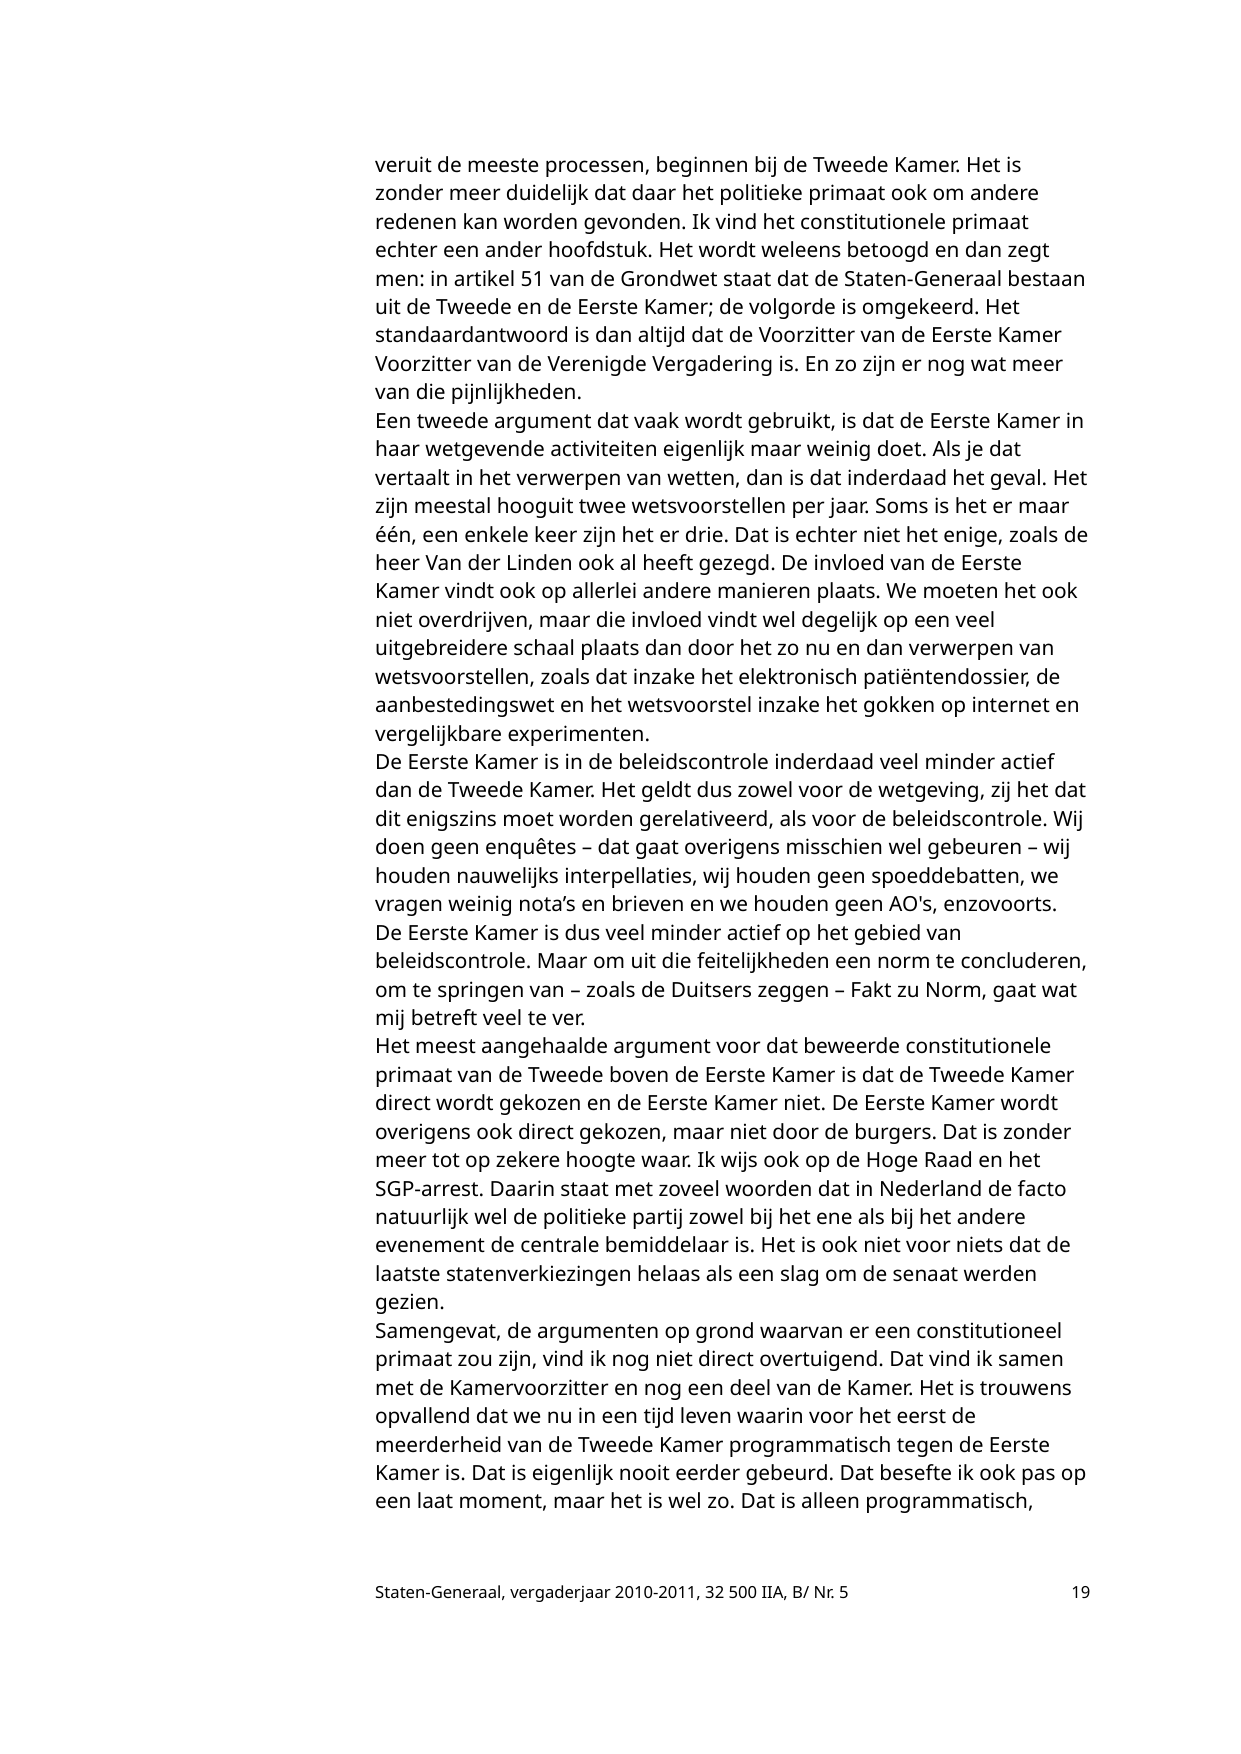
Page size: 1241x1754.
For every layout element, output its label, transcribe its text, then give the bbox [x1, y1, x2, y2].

text De Eerste Kamer is in de beleidscontrole inderdaad veel minder actief dan de Tweede Kamer. Het geldt dus zowel voor de wetgeving, zij het dat dit enigszins moet worden gerelativeerd, als voor de beleidscontrole. Wij doen geen enquêtes – dat gaat overigens misschien wel gebeuren – wij houden nauwelijks interpellaties, wij houden geen spoeddebatten, we vragen weinig nota’s en brieven en we houden geen AO's, enzovoorts. De Eerste Kamer is dus veel minder actief op het gebied van beleidscontrole. Maar om uit die feitelijkheden een norm te concluderen, om te springen van – zoals de Duitsers zeggen – Fakt zu Norm, gaat wat mij betreft veel te ver. [375, 747, 1090, 1032]
text Samengevat, de argumenten op grond waarvan er een constitutioneel primaat zou zijn, vind ik nog niet direct overtuigend. Dat vind ik samen met de Kamervoorzitter en nog een deel van de Kamer. Het is trouwens opvallend dat we nu in een tijd leven waarin voor het eerst de meerderheid van de Tweede Kamer programmatisch tegen de Eerste Kamer is. Dat is eigenlijk nooit eerder gebeurd. Dat besefte ik ook pas op een laat moment, maar het is wel zo. Dat is alleen programmatisch, [375, 1316, 1090, 1515]
text veruit de meeste processen, beginnen bij de Tweede Kamer. Het is zonder meer duidelijk dat daar het politieke primaat ook om andere redenen kan worden gevonden. Ik vind het constitutionele primaat echter een ander hoofdstuk. Het wordt weleens betoogd en dan zegt men: in artikel 51 van de Grondwet staat dat de Staten-Generaal bestaan uit de Tweede en de Eerste Kamer; de volgorde is omgekeerd. Het standaardantwoord is dan altijd dat de Voorzitter van de Eerste Kamer Voorzitter van de Verenigde Vergadering is. En zo zijn er nog wat meer van die pijnlijkheden. [375, 150, 1090, 406]
text Een tweede argument dat vaak wordt gebruikt, is dat de Eerste Kamer in haar wetgevende activiteiten eigenlijk maar weinig doet. Als je dat vertaalt in het verwerpen van wetten, dan is dat inderdaad het geval. Het zijn meestal hooguit twee wetsvoorstellen per jaar. Soms is het er maar één, een enkele keer zijn het er drie. Dat is echter niet het enige, zoals de heer Van der Linden ook al heeft gezegd. De invloed van de Eerste Kamer vindt ook op allerlei andere manieren plaats. We moeten het ook niet overdrijven, maar die invloed vindt wel degelijk op een veel uitgebreidere schaal plaats dan door het zo nu en dan verwerpen van wetsvoorstellen, zoals dat inzake het elektronisch patiëntendossier, de aanbestedingswet en het wetsvoorstel inzake het gokken op internet en vergelijkbare experimenten. [375, 406, 1090, 747]
text Het meest aangehaalde argument voor dat beweerde constitutionele primaat van de Tweede boven de Eerste Kamer is dat de Tweede Kamer direct wordt gekozen en de Eerste Kamer niet. De Eerste Kamer wordt overigens ook direct gekozen, maar niet door de burgers. Dat is zonder meer tot op zekere hoogte waar. Ik wijs ook op de Hoge Raad en het SGP-arrest. Daarin staat met zoveel woorden dat in Nederland de facto natuurlijk wel de politieke partij zowel bij het ene als bij het andere evenement de centrale bemiddelaar is. Het is ook niet voor niets dat de laatste statenverkiezingen helaas als een slag om de senaat werden gezien. [375, 1032, 1090, 1316]
